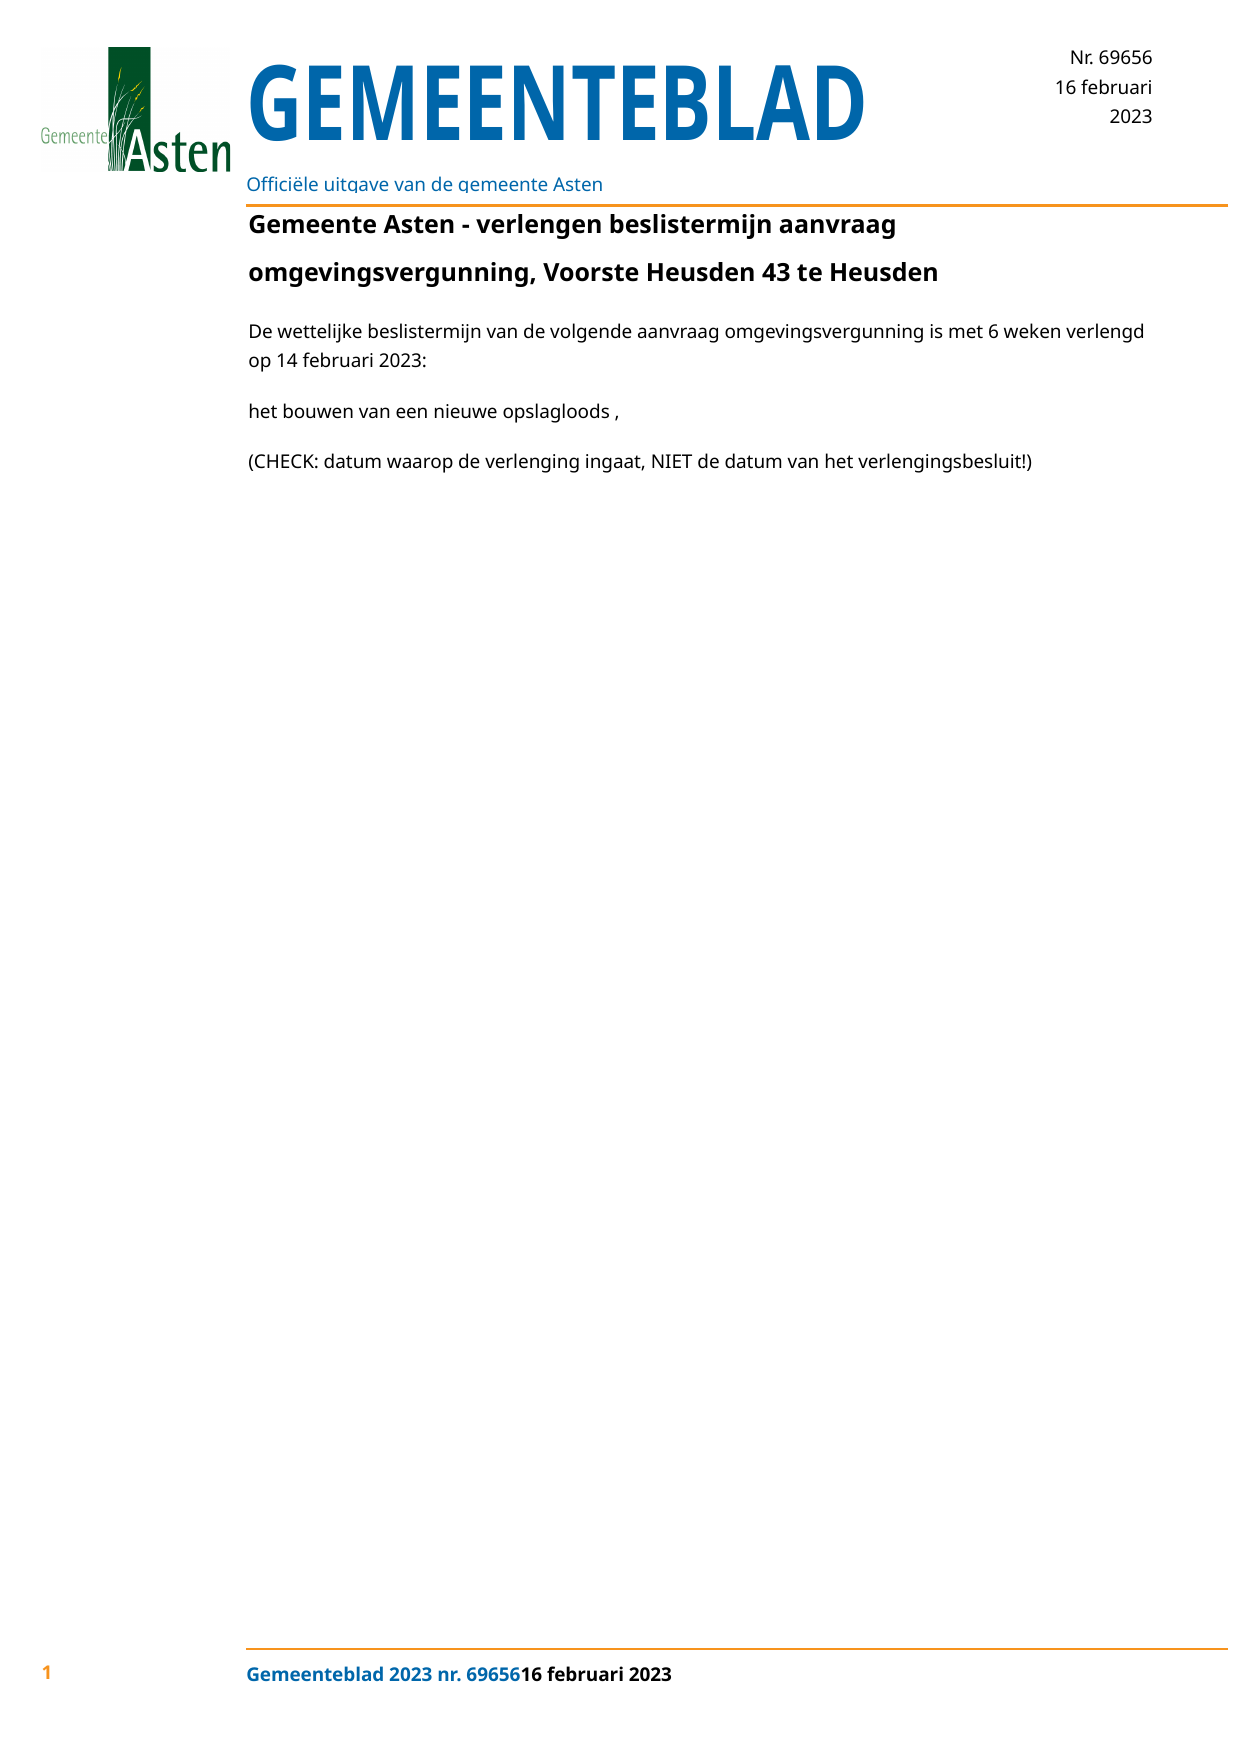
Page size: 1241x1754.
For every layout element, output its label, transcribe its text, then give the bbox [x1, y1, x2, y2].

picture [41, 47, 231, 172]
text het bouwen van een nieuwe opslagloods , [248, 398, 1152, 424]
text De wettelijke beslistermijn van de volgende aanvraag omgevingsvergunning is met 6 weken verlengd op 14 februari 2023: [248, 318, 1152, 373]
text (CHECK: datum waarop de verlenging ingaat, NIET de datum van het verlengingsbesluit!) [248, 448, 1152, 474]
text Gemeente Asten - verlengen beslistermijn aanvraag omgevingsvergunning, Voorste Heusden 43 te Heusden [248, 207, 1152, 288]
